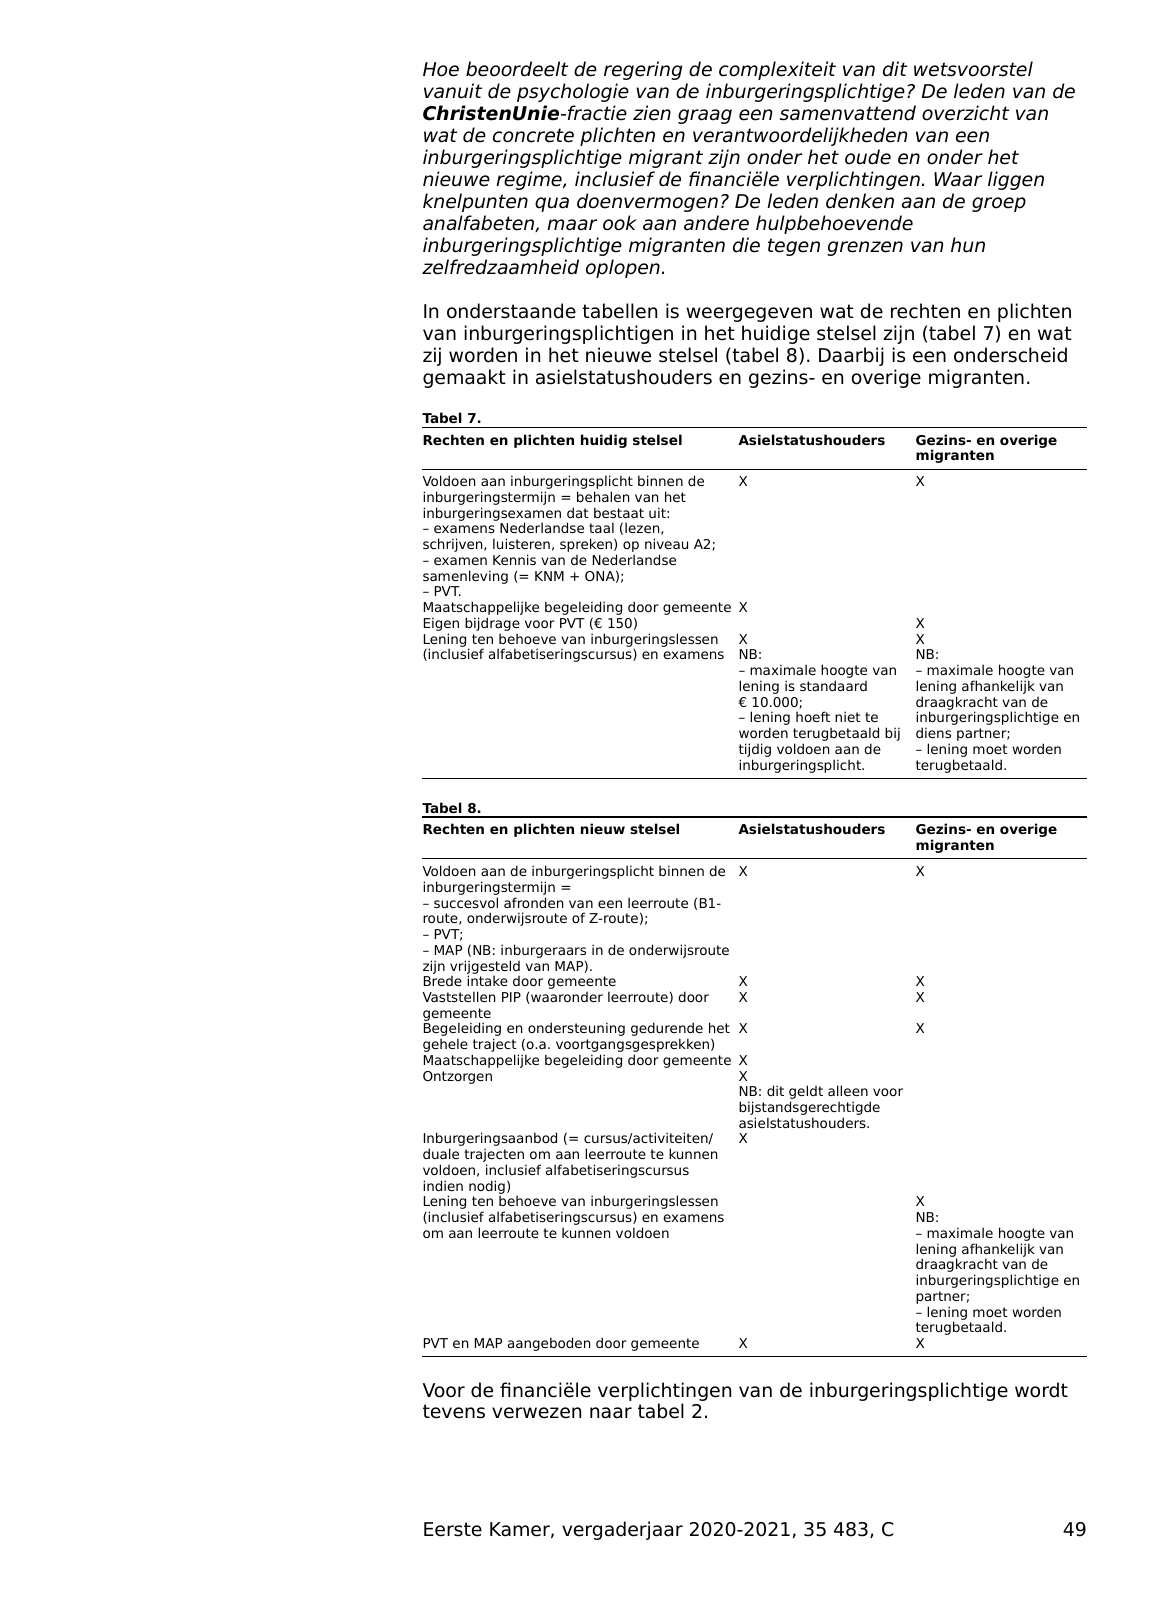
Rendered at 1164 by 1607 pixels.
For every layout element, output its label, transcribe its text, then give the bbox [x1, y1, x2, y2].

table_cell [910, 1053, 1087, 1068]
table_cell X [910, 990, 1087, 1021]
text Hoe beoordeelt de regering de complexiteit van dit wetsvoorstel vanuit de psychologie van de inburgeringsplichtige? De leden van de ChristenUnie-fractie zien graag een samenvattend overzicht van wat de concrete plichten en verantwoordelijkheden van een inburgeringsplichtige migrant zijn onder het oude en onder het nieuwe regime, inclusief de financiële verplichtingen. Waar liggen knelpunten qua doenvermogen? De leden denken aan de groep analfabeten, maar ook aan andere hulpbehoevende inburgeringsplichtige migranten die tegen grenzen van hun zelfredzaamheid oplopen. [422, 59, 1087, 279]
table_cell X [910, 1336, 1087, 1356]
table_cell Maatschappelijke begeleiding door gemeente [422, 600, 732, 616]
table_cell Rechten en plichten huidig stelsel [422, 428, 732, 468]
text In onderstaande tabellen is weergegeven wat de rechten en plichten van inburgeringsplichtigen in het huidige stelsel zijn (tabel 7) en wat zij worden in het nieuwe stelsel (tabel 8). Daarbij is een onderscheid gemaakt in asielstatushouders en gezins- en overige migranten. [422, 301, 1087, 389]
table_cell Maatschappelijke begeleiding door gemeente [422, 1053, 732, 1068]
table_cell Voldoen aan de inburgeringsplicht binnen de inburgeringstermijn = – succesvol afronden van een leerroute (B1-route, onderwijsroute of Z-route); – PVT; – MAP (NB: inburgeraars in de onderwijsroute zijn vrijgesteld van MAP). [422, 859, 732, 974]
table_cell X [732, 859, 909, 974]
table_cell Voldoen aan inburgeringsplicht binnen de inburgeringstermijn = behalen van het inburgeringsexamen dat bestaat uit: – examens Nederlandse taal (lezen, schrijven, luisteren, spreken) op niveau A2; – examen Kennis van de Nederlandse samenleving (= KNM + ONA); – PVT. [422, 470, 732, 600]
table_cell Ontzorgen [422, 1069, 732, 1131]
table_cell X NB: – maximale hoogte van lening afhankelijk van draagkracht van de inburgeringsplichtige en diens partner; – lening moet worden terugbetaald. [910, 631, 1087, 778]
table_cell [910, 600, 1087, 616]
table_cell X [732, 470, 909, 600]
table_cell [732, 616, 909, 631]
table_cell X [910, 974, 1087, 990]
table_cell X [910, 616, 1087, 631]
table_cell Rechten en plichten nieuw stelsel [422, 818, 732, 858]
table_cell Eigen bijdrage voor PVT (€ 150) [422, 616, 732, 631]
table_cell X [732, 1021, 909, 1053]
table_cell Asielstatushouders [732, 818, 909, 858]
table_cell Brede intake door gemeente [422, 974, 732, 990]
table_cell X [732, 1336, 909, 1356]
table_cell X [910, 859, 1087, 974]
table_cell X [732, 1131, 909, 1194]
table_cell Vaststellen PIP (waaronder leerroute) door gemeente [422, 990, 732, 1021]
table_header Tabel 8. [422, 801, 1087, 816]
table_header Tabel 7. [422, 411, 1087, 427]
table_cell PVT en MAP aangeboden door gemeente [422, 1336, 732, 1356]
table_cell X [732, 974, 909, 990]
table_cell Lening ten behoeve van inburgeringslessen (inclusief alfabetiseringscursus) en examens om aan leerroute te kunnen voldoen [422, 1194, 732, 1336]
table_cell [732, 1194, 909, 1336]
table_cell [910, 1131, 1087, 1194]
table_cell Gezins- en overige migranten [910, 818, 1087, 858]
table_cell Inburgeringsaanbod (= cursus/activiteiten/ duale trajecten om aan leerroute te kunnen voldoen, inclusief alfabetiseringscursus indien nodig) [422, 1131, 732, 1194]
table_cell Begeleiding en ondersteuning gedurende het gehele traject (o.a. voortgangsgesprekken) [422, 1021, 732, 1053]
table_cell X [732, 1053, 909, 1068]
text Voor de financiële verplichtingen van de inburgeringsplichtige wordt tevens verwezen naar tabel 2. [422, 1379, 1087, 1423]
table_cell X NB: – maximale hoogte van lening afhankelijk van draagkracht van de inburgeringsplichtige en partner; – lening moet worden terugbetaald. [910, 1194, 1087, 1336]
table_cell X NB: – maximale hoogte van lening is standaard € 10.000; – lening hoeft niet te worden terugbetaald bij tijdig voldoen aan de inburgeringsplicht. [732, 631, 909, 778]
table_cell X [910, 470, 1087, 600]
table_cell X [732, 600, 909, 616]
table_cell Gezins- en overige migranten [910, 428, 1087, 468]
table_cell Asielstatushouders [732, 428, 909, 468]
table_cell X [910, 1021, 1087, 1053]
table_cell X NB: dit geldt alleen voor bijstandsgerechtigde asielstatushouders. [732, 1069, 909, 1131]
table_cell X [732, 990, 909, 1021]
table_cell [910, 1069, 1087, 1131]
table_cell Lening ten behoeve van inburgeringslessen (inclusief alfabetiseringscursus) en examens [422, 631, 732, 778]
